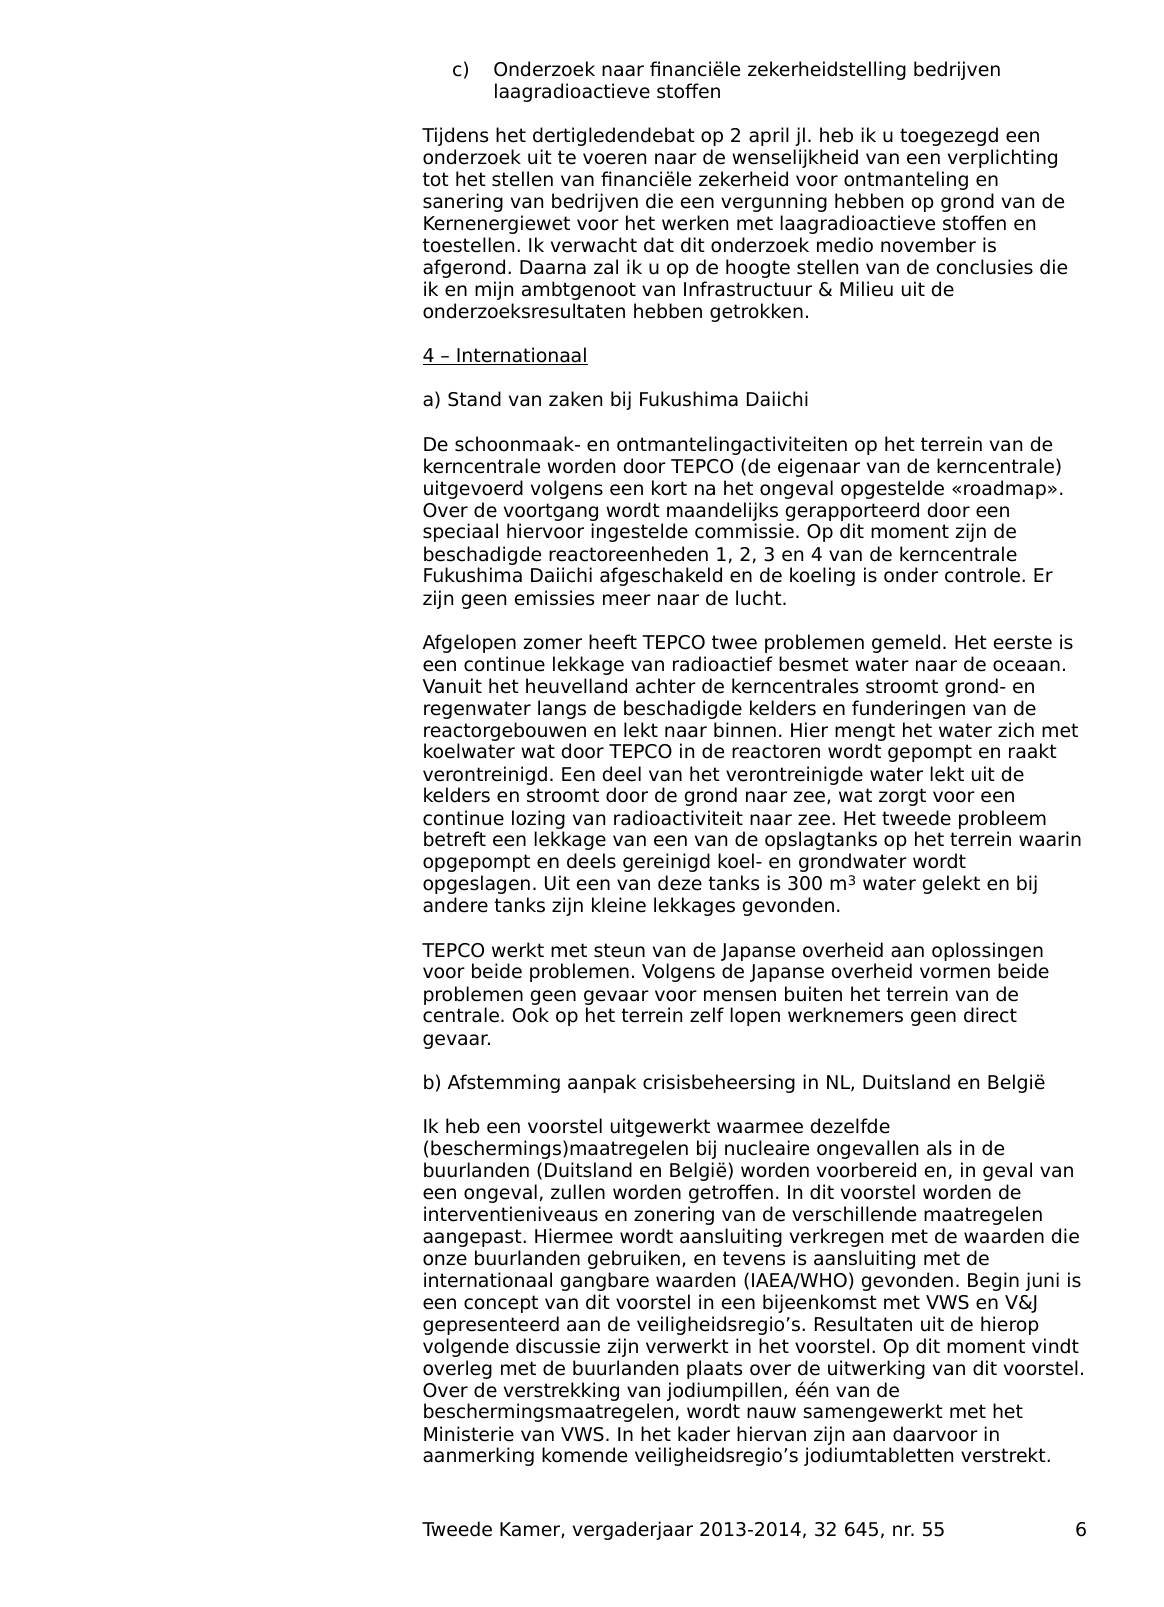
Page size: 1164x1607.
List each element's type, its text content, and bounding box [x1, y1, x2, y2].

text a) Stand van zaken bij Fukushima Daiichi [422, 389, 1087, 411]
text TEPCO werkt met steun van de Japanse overheid aan oplossingen voor beide problemen. Volgens de Japanse overheid vormen beide problemen geen gevaar voor mensen buiten het terrein van de centrale. Ook op het terrein zelf lopen werknemers geen direct gevaar. [422, 939, 1087, 1049]
text Tijdens het dertigledendebat op 2 april jl. heb ik u toegezegd een onderzoek uit te voeren naar de wenselijkheid van een verplichting tot het stellen van financiële zekerheid voor ontmanteling en sanering van bedrijven die een vergunning hebben op grond van de Kernenergiewet voor het werken met laagradioactieve stoffen en toestellen. Ik verwacht dat dit onderzoek medio november is afgerond. Daarna zal ik u op de hoogte stellen van de conclusies die ik en mijn ambtgenoot van Infrastructuur & Milieu uit de onderzoeksresultaten hebben getrokken. [422, 125, 1087, 323]
subtitle 4 – Internationaal [422, 345, 1087, 367]
text Afgelopen zomer heeft TEPCO twee problemen gemeld. Het eerste is een continue lekkage van radioactief besmet water naar de oceaan. Vanuit het heuvelland achter de kerncentrales stroomt grond- en regenwater langs de beschadigde kelders en funderingen van de reactorgebouwen en lekt naar binnen. Hier mengt het water zich met koelwater wat door TEPCO in de reactoren wordt gepompt en raakt verontreinigd. Een deel van het verontreinigde water lekt uit de kelders en stroomt door de grond naar zee, wat zorgt voor een continue lozing van radioactiviteit naar zee. Het tweede probleem betreft een lekkage van een van de opslagtanks op het terrein waarin opgepompt en deels gereinigd koel- en grondwater wordt opgeslagen. Uit een van deze tanks is 300 m3 water gelekt en bij andere tanks zijn kleine lekkages gevonden. [422, 632, 1087, 917]
text De schoonmaak- en ontmantelingactiviteiten op het terrein van de kerncentrale worden door TEPCO (de eigenaar van de kerncentrale) uitgevoerd volgens een kort na het ongeval opgestelde «roadmap». Over de voortgang wordt maandelijks gerapporteerd door een speciaal hiervoor ingestelde commissie. Op dit moment zijn de beschadigde reactoreenheden 1, 2, 3 en 4 van de kerncentrale Fukushima Daiichi afgeschakeld en de koeling is onder controle. Er zijn geen emissies meer naar de lucht. [422, 433, 1087, 609]
text Ik heb een voorstel uitgewerkt waarmee dezelfde (beschermings)maatregelen bij nucleaire ongevallen als in de buurlanden (Duitsland en België) worden voorbereid en, in geval van een ongeval, zullen worden getroffen. In dit voorstel worden de interventieniveaus en zonering van de verschillende maatregelen aangepast. Hiermee wordt aansluiting verkregen met de waarden die onze buurlanden gebruiken, en tevens is aansluiting met de internationaal gangbare waarden (IAEA/WHO) gevonden. Begin juni is een concept van dit voorstel in een bijeenkomst met VWS en V&J gepresenteerd aan de veiligheidsregio’s. Resultaten uit de hierop volgende discussie zijn verwerkt in het voorstel. Op dit moment vindt overleg met de buurlanden plaats over de uitwerking van dit voorstel. Over de verstrekking van jodiumpillen, één van de beschermingsmaatregelen, wordt nauw samengewerkt met het Ministerie van VWS. In het kader hiervan zijn aan daarvoor in aanmerking komende veiligheidsregio’s jodiumtabletten verstrekt. [422, 1116, 1087, 1467]
text b) Afstemming aanpak crisisbeheersing in NL, Duitsland en België [422, 1072, 1087, 1093]
text c) Onderzoek naar financiële zekerheidstelling bedrijven laagradioactieve stoffen [452, 59, 1087, 103]
